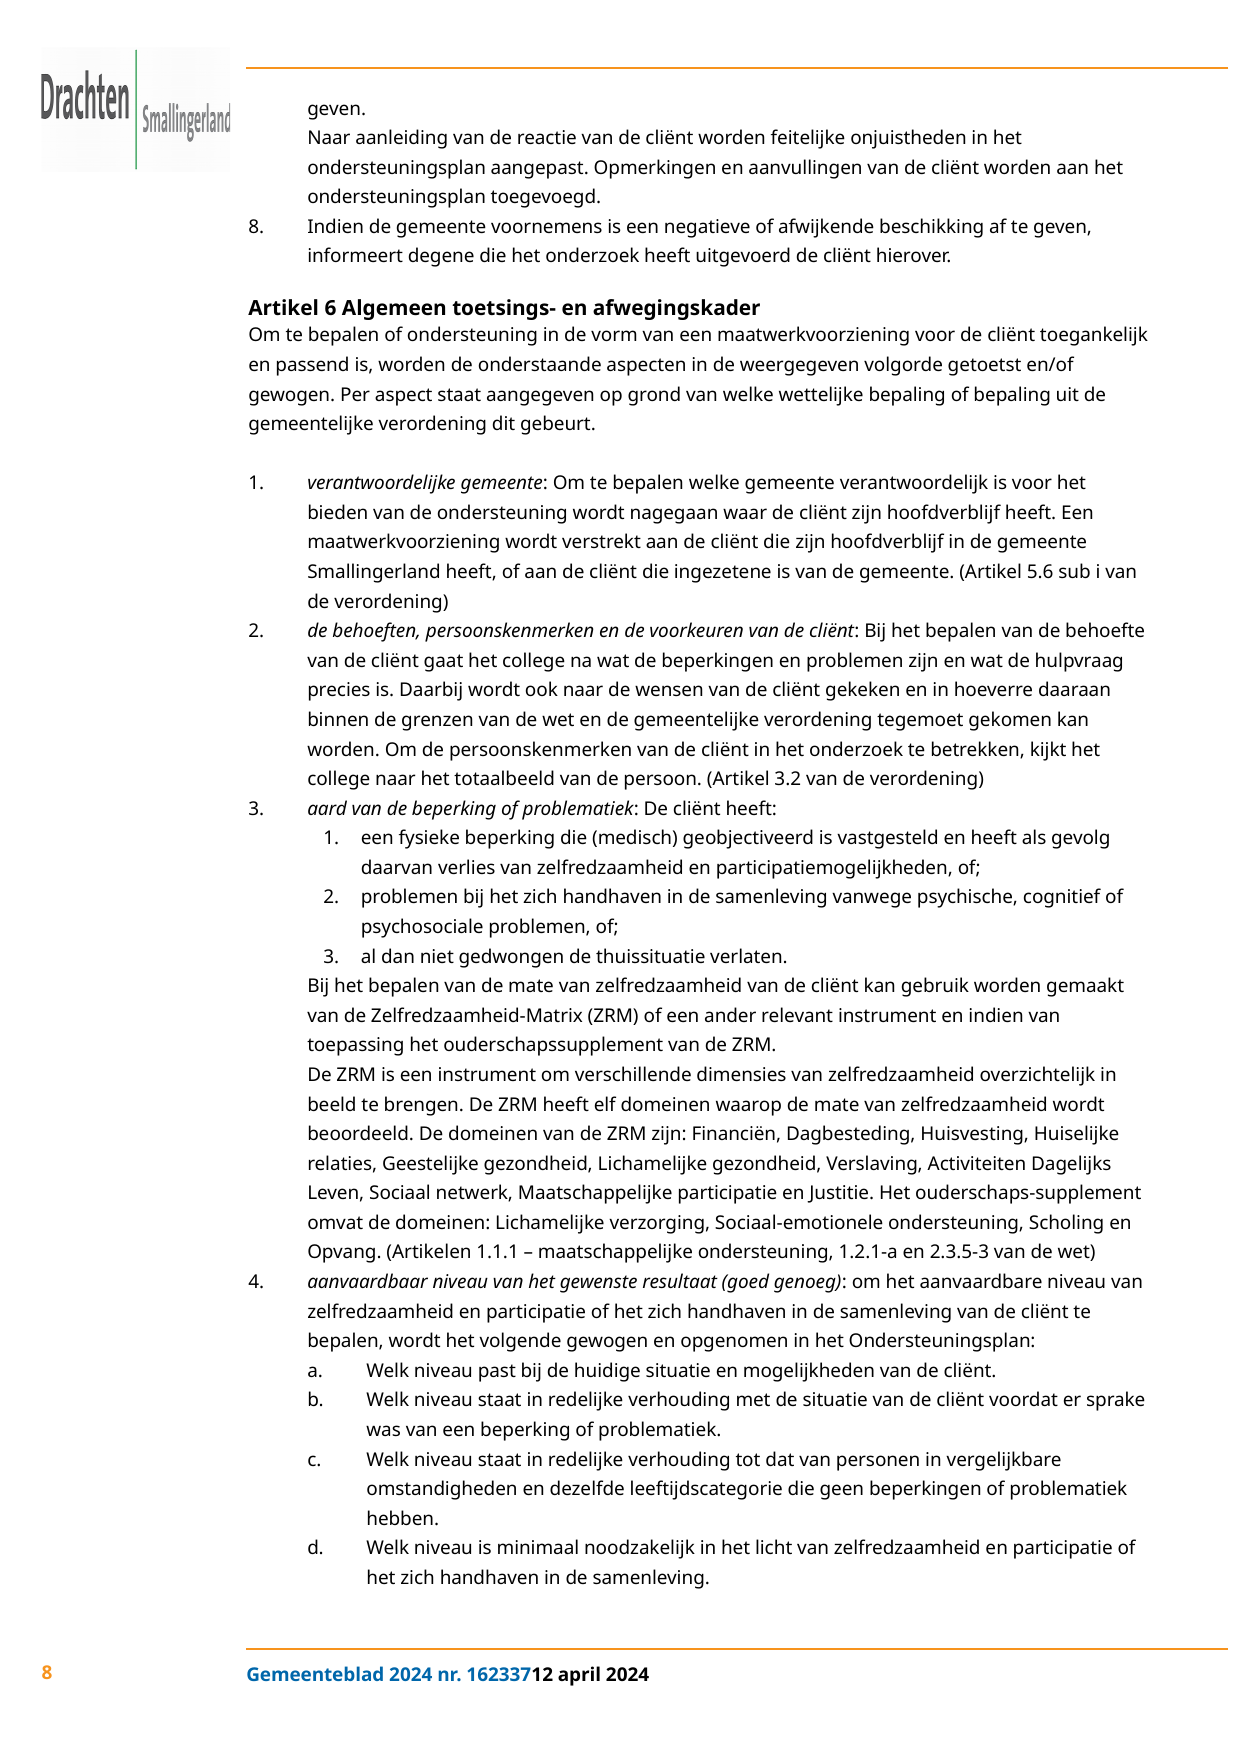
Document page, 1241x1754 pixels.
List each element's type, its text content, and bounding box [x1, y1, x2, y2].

list problemen bij het zich handhaven in de samenleving vanwege psychische, cognitief of psychosociale problemen, of; [323, 884, 1152, 939]
list Welk niveau is minimaal noodzakelijk in het licht van zelfredzaamheid en participatie of het zich handhaven in de samenleving. [307, 1534, 1152, 1590]
list al dan niet gedwongen de thuissituatie verlaten. [323, 943, 1152, 968]
text Om te bepalen of ondersteuning in de vorm van een maatwerkvoorziening voor de cliënt toegankelijk en passend is, worden de onderstaande aspecten in de weergegeven volgorde getoetst en/of gewogen. Per aspect staat aangegeven op grond van welke wettelijke bepaling of bepaling uit de gemeentelijke verordening dit gebeurt. [248, 322, 1152, 436]
list Welk niveau past bij de huidige situatie en mogelijkheden van de cliënt. [307, 1357, 1152, 1383]
list Naar aanleiding van de reactie van de cliënt worden feitelijke onjuistheden in het ondersteuningsplan aangepast. Opmerkingen en aanvullingen van de cliënt worden aan het ondersteuningsplan toegevoegd. [248, 124, 1152, 209]
list aard van de beperking of problematiek: De cliënt heeft: [248, 795, 1152, 821]
list Indien de gemeente voornemens is een negatieve of afwijkende beschikking af te geven, informeert degene die het onderzoek heeft uitgevoerd de cliënt hierover. [248, 213, 1152, 268]
list De ZRM is een instrument om verschillende dimensies van zelfredzaamheid overzichtelijk in beeld te brengen. De ZRM heeft elf domeinen waarop de mate van zelfredzaamheid wordt beoordeeld. De domeinen van de ZRM zijn: Financiën, Dagbesteding, Huisvesting, Huiselijke relaties, Geestelijke gezondheid, Lichamelijke gezondheid, Verslaving, Activiteiten Dagelijks Leven, Sociaal netwerk, Maatschappelijke participatie en Justitie. Het ouderschaps-supplement omvat de domeinen: Lichamelijke verzorging, Sociaal-emotionele ondersteuning, Scholing en Opvang. (Artikelen 1.1.1 – maatschappelijke ondersteuning, 1.2.1-a en 2.3.5-3 van de wet) [248, 1061, 1152, 1264]
list aanvaardbaar niveau van het gewenste resultaat (goed genoeg): om het aanvaardbare niveau van zelfredzaamheid en participatie of het zich handhaven in de samenleving van de cliënt te bepalen, wordt het volgende gewogen en opgenomen in het Ondersteuningsplan: [248, 1268, 1152, 1353]
text Artikel 6 Algemeen toetsings- en afwegingskader [248, 293, 1152, 322]
picture [41, 47, 231, 172]
list verantwoordelijke gemeente: Om te bepalen welke gemeente verantwoordelijk is voor het bieden van de ondersteuning wordt nagegaan waar de cliënt zijn hoofdverblijf heeft. Een maatwerkvoorziening wordt verstrekt aan de cliënt die zijn hoofdverblijf in de gemeente Smallingerland heeft, of aan de cliënt die ingezetene is van de gemeente. (Artikel 5.6 sub i van de verordening) [248, 469, 1152, 613]
list Bij het bepalen van de mate van zelfredzaamheid van de cliënt kan gebruik worden gemaakt van de Zelfredzaamheid-Matrix (ZRM) of een ander relevant instrument en indien van toepassing het ouderschapssupplement van de ZRM. [248, 972, 1152, 1057]
list Welk niveau staat in redelijke verhouding tot dat van personen in vergelijkbare omstandigheden en dezelfde leeftijdscategorie die geen beperkingen of problematiek hebben. [307, 1446, 1152, 1531]
list Welk niveau staat in redelijke verhouding met de situatie van de cliënt voordat er sprake was van een beperking of problematiek. [307, 1387, 1152, 1442]
list een fysieke beperking die (medisch) geobjectiveerd is vastgesteld en heeft als gevolg daarvan verlies van zelfredzaamheid en participatiemogelijkheden, of; [323, 824, 1152, 880]
list geven. [248, 95, 1152, 121]
list de behoeften, persoonskenmerken en de voorkeuren van de cliënt: Bij het bepalen van de behoefte van de cliënt gaat het college na wat de beperkingen en problemen zijn en wat de hulpvraag precies is. Daarbij wordt ook naar de wensen van de cliënt gekeken en in hoeverre daaraan binnen de grenzen van de wet en de gemeentelijke verordening tegemoet gekomen kan worden. Om de persoonskenmerken van de cliënt in het onderzoek te betrekken, kijkt het college naar het totaalbeeld van de persoon. (Artikel 3.2 van de verordening) [248, 617, 1152, 791]
